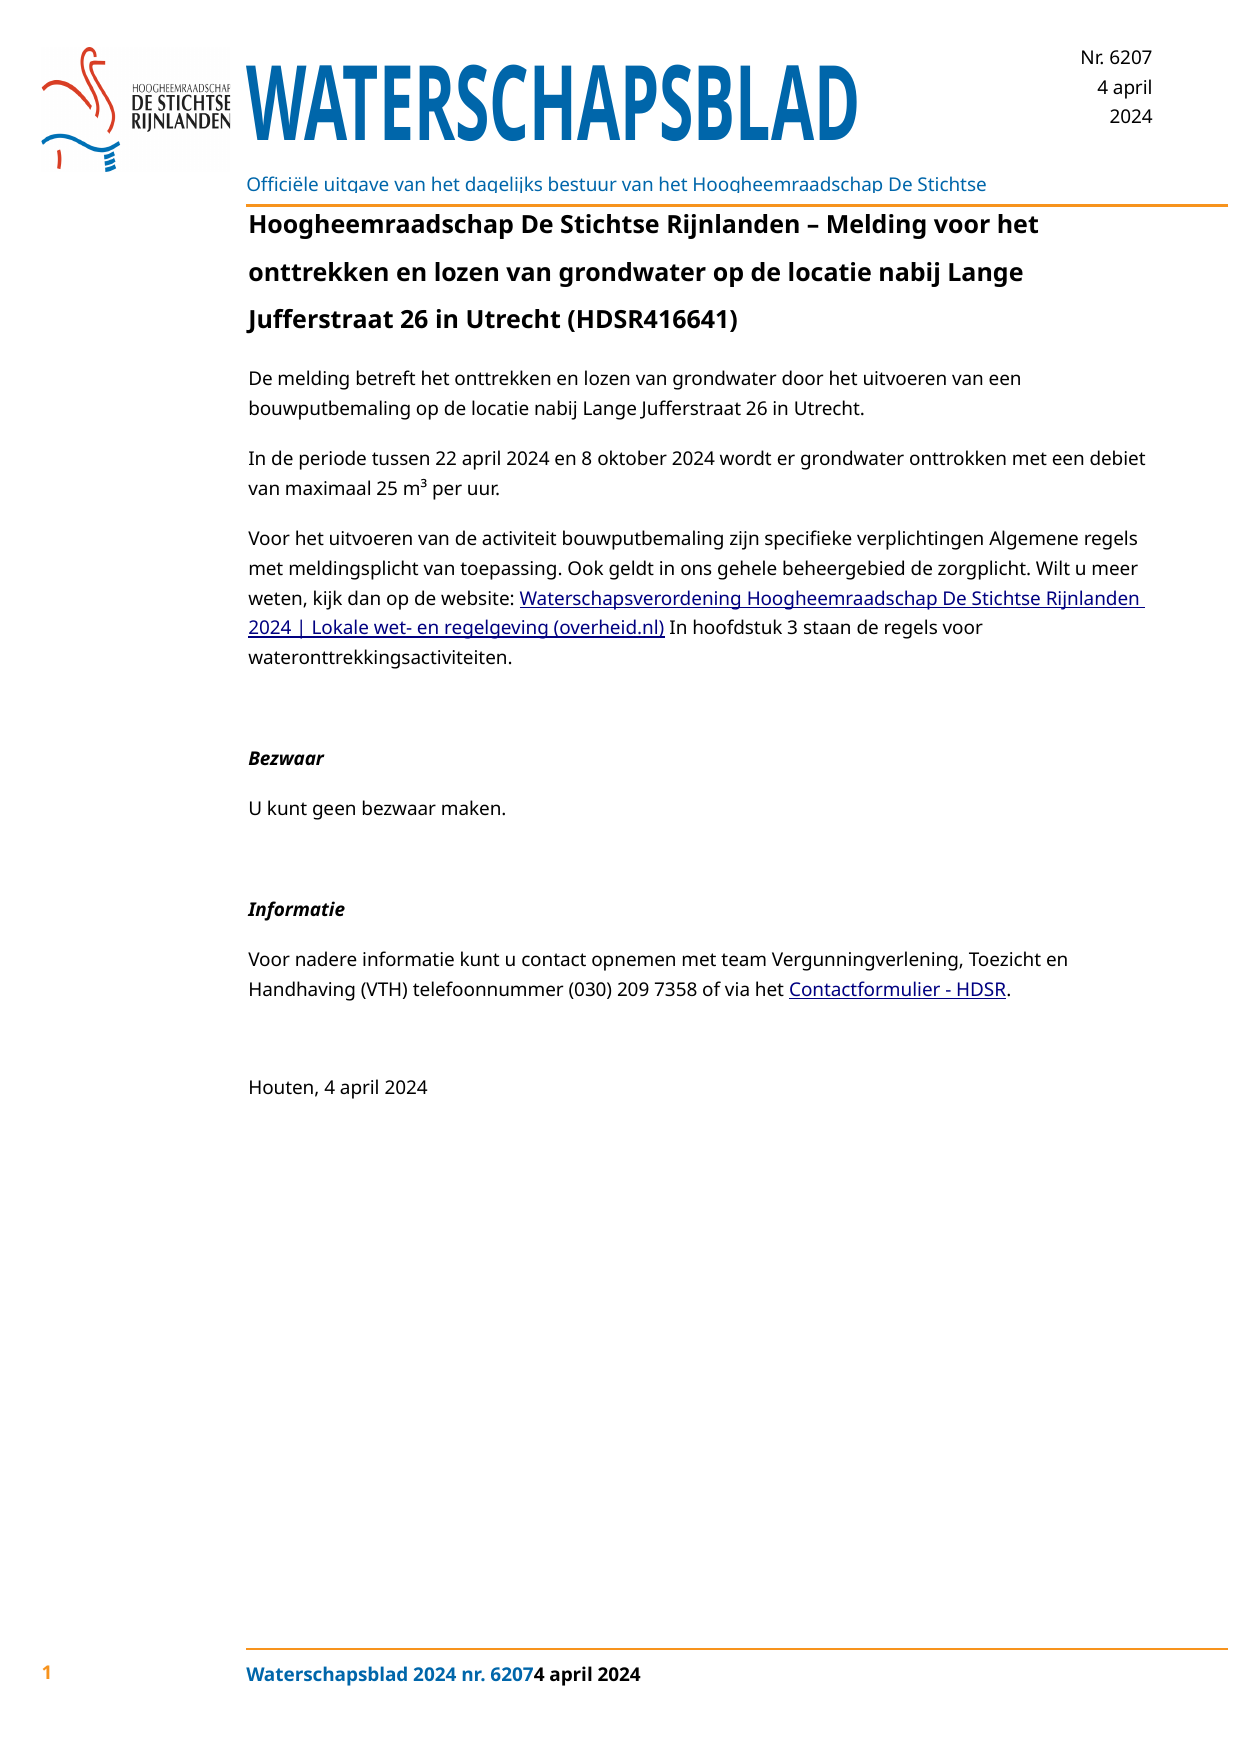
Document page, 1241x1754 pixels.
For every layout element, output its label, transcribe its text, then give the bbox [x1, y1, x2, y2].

text In de periode tussen 22 april 2024 en 8 oktober 2024 wordt er grondwater onttrokken met een debiet van maximaal 25 m³ per uur. [248, 446, 1152, 501]
text Informatie [248, 896, 1152, 922]
text Voor nadere informatie kunt u contact opnemen met team Vergunningverlening, Toezicht en Handhaving (VTH) telefoonnummer (030) 209 7358 of via het Contactformulier - HDSR. [248, 946, 1152, 1002]
text Houten, 4 april 2024 [248, 1074, 1152, 1100]
text De melding betreft het onttrekken en lozen van grondwater door het uitvoeren van een bouwputbemaling op de locatie nabij Lange Jufferstraat 26 in Utrecht. [248, 366, 1152, 421]
text Voor het uitvoeren van de activiteit bouwputbemaling zijn specifieke verplichtingen Algemene regels met meldingsplicht van toepassing. Ook geldt in ons gehele beheergebied de zorgplicht. Wilt u meer weten, kijk dan op de website: Waterschapsverordening Hoogheemraadschap De Stichtse Rijnlanden 2024 | Lokale wet- en regelgeving (overheid.nl) In hoofdstuk 3 staan de regels voor wateronttrekkingsactiviteiten. [248, 526, 1152, 669]
text U kunt geen bezwaar maken. [248, 795, 1152, 821]
picture [41, 47, 231, 172]
text Hoogheemraadschap De Stichtse Rijnlanden – Melding voor het onttrekken en lozen van grondwater op de locatie nabij Lange Jufferstraat 26 in Utrecht (HDSR416641) [248, 207, 1152, 336]
text Bezwaar [248, 745, 1152, 770]
